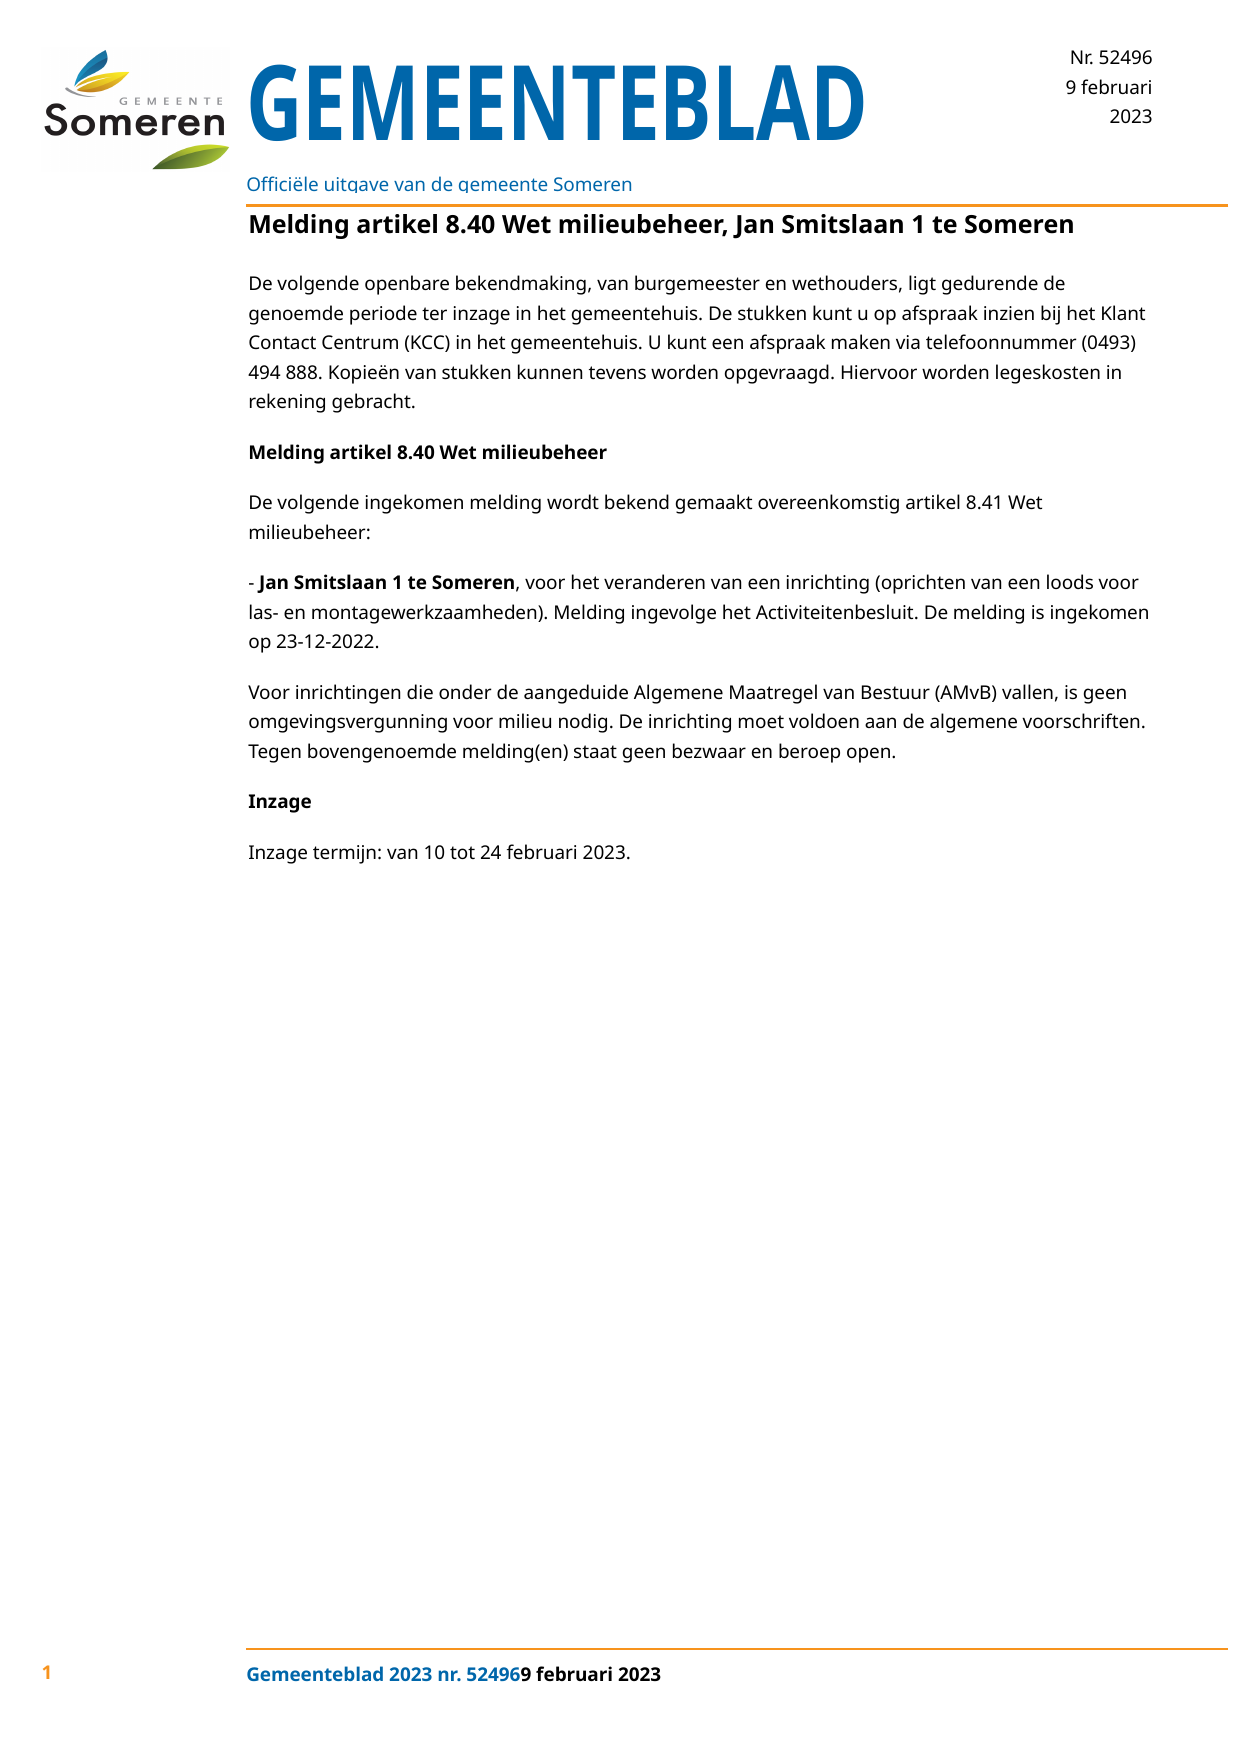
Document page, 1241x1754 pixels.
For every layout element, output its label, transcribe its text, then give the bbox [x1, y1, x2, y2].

text Inzage [248, 789, 1152, 814]
picture [41, 47, 231, 172]
text Voor inrichtingen die onder de aangeduide Algemene Maatregel van Bestuur (AMvB) vallen, is geen omgevingsvergunning voor milieu nodig. De inrichting moet voldoen aan de algemene voorschriften. Tegen bovengenoemde melding(en) staat geen bezwaar en beroep open. [248, 679, 1152, 764]
text Melding artikel 8.40 Wet milieubeheer [248, 439, 1152, 465]
text De volgende ingekomen melding wordt bekend gemaakt overeenkomstig artikel 8.41 Wet milieubeheer: [248, 489, 1152, 545]
text - Jan Smitslaan 1 te Someren, voor het veranderen van een inrichting (oprichten van een loods voor las- en montagewerkzaamheden). Melding ingevolge het Activiteitenbesluit. De melding is ingekomen op 23-12-2022. [248, 569, 1152, 654]
text Inzage termijn: van 10 tot 24 februari 2023. [248, 839, 1152, 865]
text De volgende openbare bekendmaking, van burgemeester en wethouders, ligt gedurende de genoemde periode ter inzage in het gemeentehuis. De stukken kunt u op afspraak inzien bij het Klant Contact Centrum (KCC) in het gemeentehuis. U kunt een afspraak maken via telefoonnummer (0493) 494 888. Kopieën van stukken kunnen tevens worden opgevraagd. Hiervoor worden legeskosten in rekening gebracht. [248, 270, 1152, 414]
text Melding artikel 8.40 Wet milieubeheer, Jan Smitslaan 1 te Someren [248, 207, 1152, 241]
